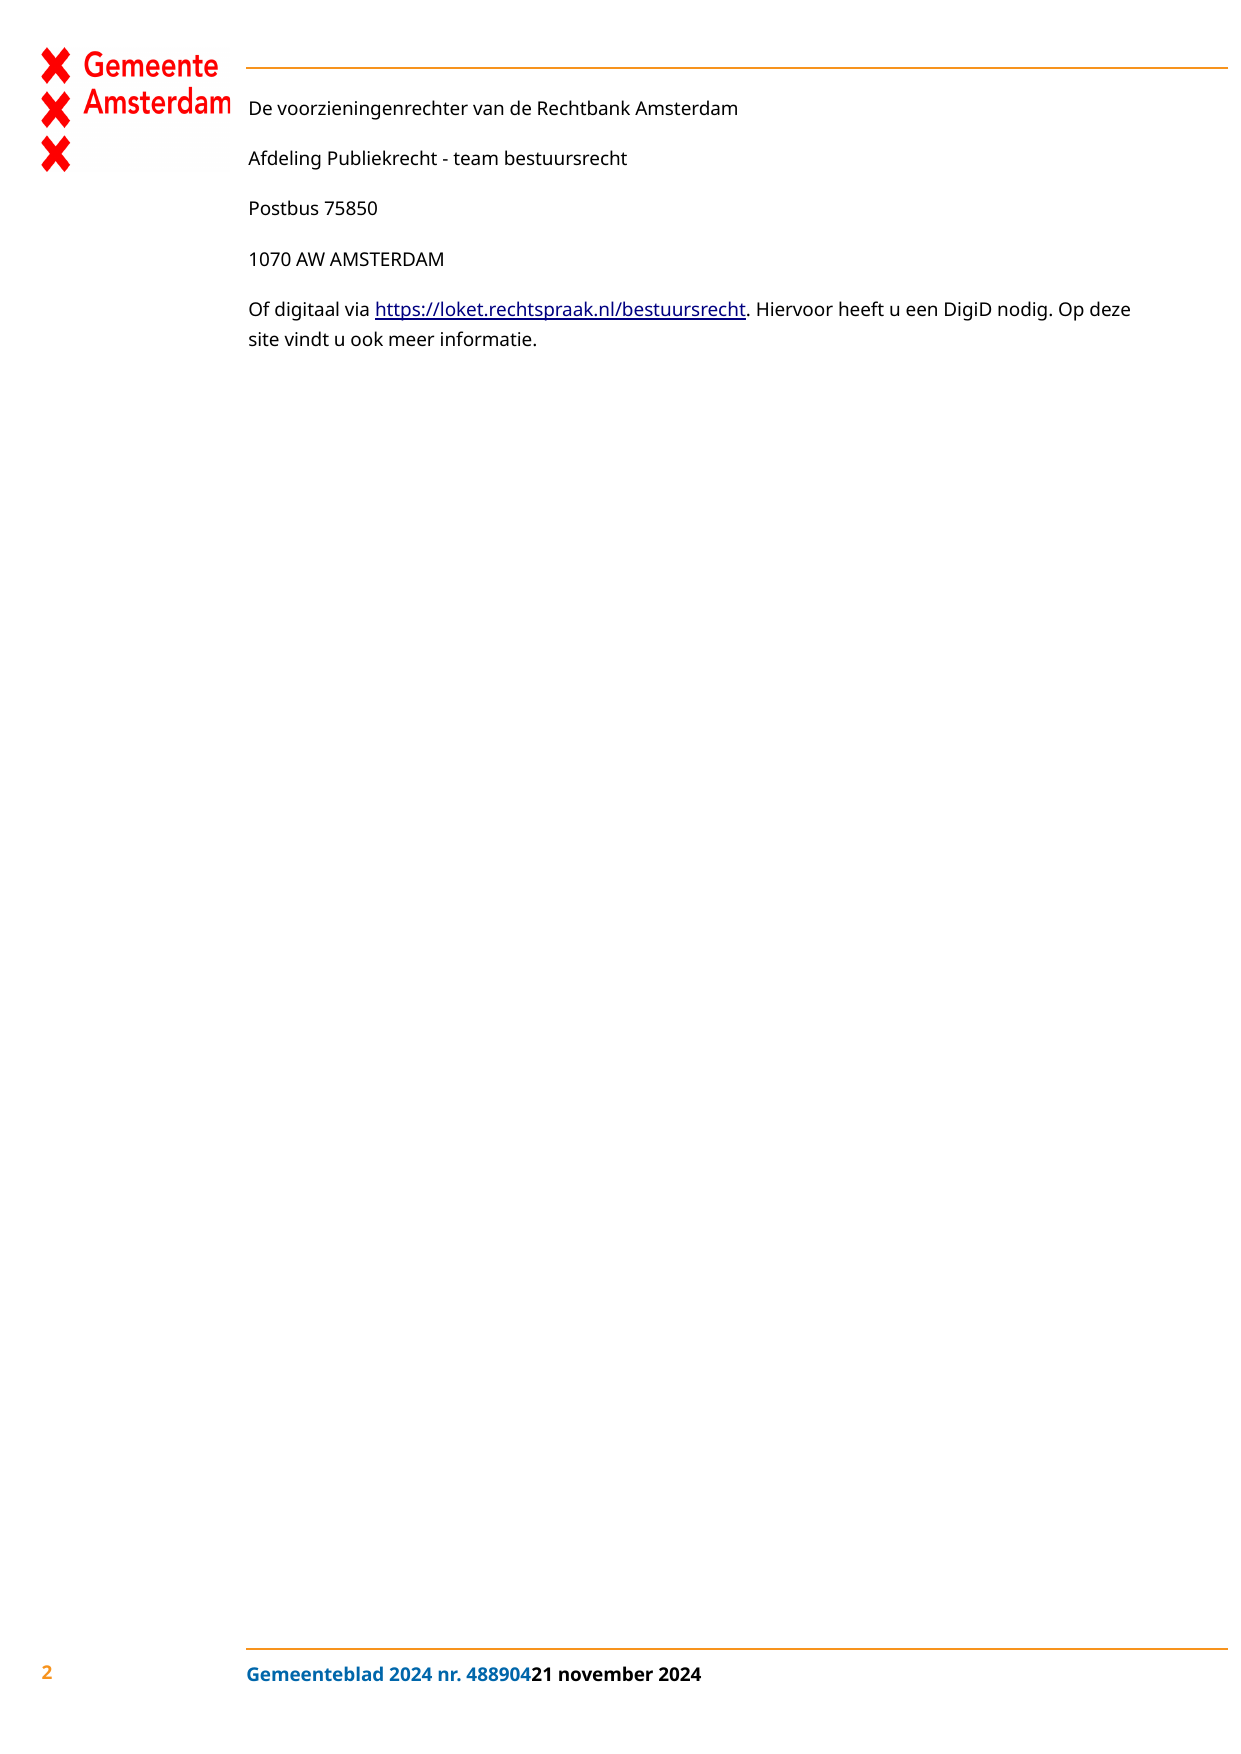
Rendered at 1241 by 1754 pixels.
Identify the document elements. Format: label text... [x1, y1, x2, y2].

text Afdeling Publiekrecht - team bestuursrecht [248, 145, 1152, 171]
picture [41, 47, 231, 172]
text Postbus 75850 [248, 196, 1152, 221]
text De voorzieningenrechter van de Rechtbank Amsterdam [248, 95, 1152, 121]
text 1070 AW AMSTERDAM [248, 246, 1152, 272]
text Of digitaal via https://loket.rechtspraak.nl/bestuursrecht. Hiervoor heeft u een DigiD nodig. Op deze site vindt u ook meer informatie. [248, 296, 1152, 352]
